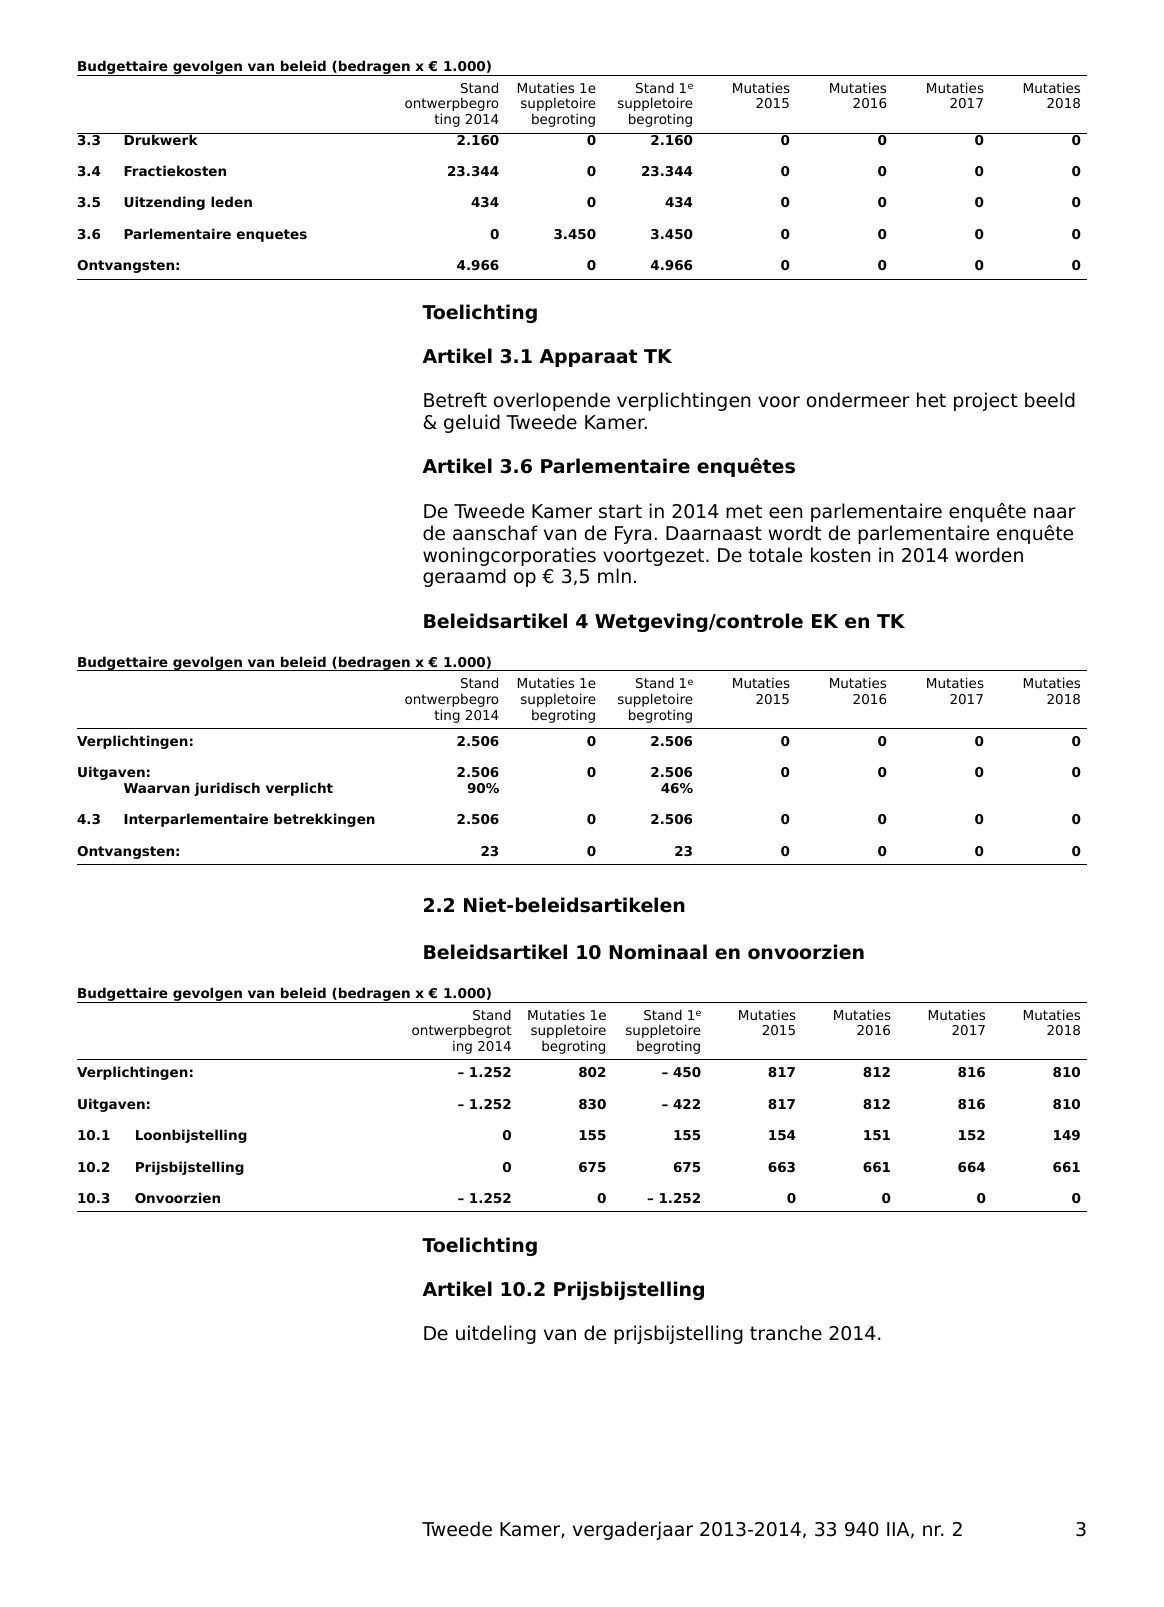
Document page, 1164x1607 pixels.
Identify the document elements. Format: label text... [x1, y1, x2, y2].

table_cell 0 [505, 195, 602, 211]
subtitle Artikel 3.1 Apparaat TK [422, 346, 1087, 368]
table_cell 3.3 [77, 134, 117, 148]
table_cell Loonbijstelling [129, 1128, 404, 1144]
table_cell [129, 1081, 404, 1096]
table_cell 0 [699, 134, 796, 148]
subtitle Artikel 3.6 Parlementaire enquêtes [422, 456, 1087, 478]
table_cell [707, 1175, 802, 1191]
table_cell [395, 243, 505, 258]
table_cell [77, 828, 117, 844]
table_cell 0 [796, 765, 893, 781]
table_cell 23.344 [395, 164, 505, 179]
table_cell [893, 796, 990, 812]
table_cell 810 [992, 1096, 1087, 1112]
table_cell 0 [893, 164, 990, 179]
table_cell 0 [893, 844, 990, 864]
table_cell – 422 [612, 1096, 707, 1112]
table_cell [77, 1175, 129, 1191]
table_cell Mutaties 2016 [802, 1003, 897, 1059]
table_cell 0 [699, 258, 796, 279]
table_cell 0 [796, 258, 893, 279]
table_cell Mutaties 2015 [699, 671, 796, 728]
table_cell [990, 749, 1087, 765]
table_cell 4.966 [395, 258, 505, 279]
table_cell 151 [802, 1128, 897, 1144]
table_cell [897, 1081, 992, 1096]
table_cell 816 [897, 1060, 992, 1081]
table_cell Stand ontwerpbegroting 2014 [395, 76, 505, 132]
table_cell [992, 1081, 1087, 1096]
table_cell [129, 1175, 404, 1191]
table_cell Uitzending leden [117, 195, 394, 211]
table_cell [802, 1112, 897, 1128]
table_cell [77, 180, 117, 195]
table_cell [699, 243, 796, 258]
table_cell Verplichtingen: [77, 1060, 404, 1081]
table_cell Mutaties 2016 [796, 76, 893, 132]
table_cell [117, 671, 394, 728]
table_cell 0 [505, 844, 602, 864]
table_cell 810 [992, 1060, 1087, 1081]
table_cell 0 [505, 258, 602, 279]
text De Tweede Kamer start in 2014 met een parlementaire enquête naar de aanschaf van de Fyra. Daarnaast wordt de parlementaire enquête woningcorporaties voortgezet. De totale kosten in 2014 worden geraamd op € 3,5 mln. [422, 501, 1087, 588]
table_cell [699, 148, 796, 164]
table_cell [699, 796, 796, 812]
table_cell [893, 148, 990, 164]
table_cell [395, 749, 505, 765]
table_cell [117, 828, 394, 844]
table_header Budgettaire gevolgen van beleid (bedragen x € 1.000) [77, 655, 1087, 670]
table_cell [602, 148, 699, 164]
subtitle Toelichting [422, 1234, 1087, 1256]
table_cell 2.506 [395, 765, 505, 781]
table_cell [77, 1112, 129, 1128]
table_cell 0 [404, 1128, 517, 1144]
table_cell 149 [992, 1128, 1087, 1144]
table_cell [897, 1175, 992, 1191]
table_cell [517, 1081, 612, 1096]
table_cell [77, 781, 117, 796]
table_cell Mutaties 1e suppletoire begroting [517, 1003, 612, 1059]
table_cell [505, 781, 602, 796]
table_cell [602, 243, 699, 258]
table_cell Interparlementaire betrekkingen [117, 812, 394, 828]
table_cell [505, 148, 602, 164]
table_cell 0 [699, 765, 796, 781]
table_cell [990, 211, 1087, 227]
table_cell [117, 76, 394, 132]
table_cell [796, 148, 893, 164]
table_cell [129, 1003, 404, 1059]
table_cell – 1.252 [404, 1060, 517, 1081]
table_cell 0 [699, 844, 796, 864]
table_cell 2.506 [602, 812, 699, 828]
table_cell [404, 1144, 517, 1159]
table_cell Stand 1e suppletoire begroting [602, 76, 699, 132]
table_cell 661 [992, 1159, 1087, 1175]
table_cell 0 [796, 812, 893, 828]
table_cell 816 [897, 1096, 992, 1112]
table_cell 23 [602, 844, 699, 864]
table_cell [992, 1112, 1087, 1128]
table_cell 155 [517, 1128, 612, 1144]
table_cell [117, 796, 394, 812]
table_cell 0 [404, 1159, 517, 1175]
table_cell [893, 781, 990, 796]
table_cell 0 [505, 164, 602, 179]
table_cell Waarvan juridisch verplicht [117, 781, 394, 796]
table_cell [802, 1175, 897, 1191]
table_cell 23.344 [602, 164, 699, 179]
table_cell 4.966 [602, 258, 699, 279]
table_cell Stand ontwerpbegroting 2014 [404, 1003, 517, 1059]
table_cell 0 [992, 1191, 1087, 1211]
table_cell 10.1 [77, 1128, 129, 1144]
table_cell 0 [893, 729, 990, 749]
table_cell Fractiekosten [117, 164, 394, 179]
table_cell 0 [990, 729, 1087, 749]
table_cell 0 [893, 227, 990, 242]
table_cell [117, 148, 394, 164]
table_cell Mutaties 2018 [990, 671, 1087, 728]
table_cell [990, 180, 1087, 195]
table_cell [77, 1144, 129, 1159]
table_cell 0 [990, 844, 1087, 864]
table_cell [395, 148, 505, 164]
table_cell [699, 828, 796, 844]
table_cell [117, 211, 394, 227]
table_cell 830 [517, 1096, 612, 1112]
table_cell [77, 1003, 129, 1059]
table_cell [77, 211, 117, 227]
table_cell 3.450 [505, 227, 602, 242]
table_cell Mutaties 2017 [893, 671, 990, 728]
table_cell [990, 781, 1087, 796]
table_cell 0 [796, 729, 893, 749]
table_cell – 1.252 [612, 1191, 707, 1211]
table_cell 3.5 [77, 195, 117, 211]
table_cell Drukwerk [117, 134, 394, 148]
table_cell 0 [897, 1191, 992, 1211]
table_cell 4.3 [77, 812, 117, 828]
table_cell [802, 1144, 897, 1159]
table_cell 23 [395, 844, 505, 864]
table_cell 0 [505, 812, 602, 828]
table_cell [699, 749, 796, 765]
table_cell 0 [893, 195, 990, 211]
table_cell 0 [990, 258, 1087, 279]
table_cell [602, 211, 699, 227]
table_cell – 1.252 [404, 1096, 517, 1112]
table_cell 0 [990, 812, 1087, 828]
table_cell Mutaties 1e suppletoire begroting [505, 671, 602, 728]
table_cell [77, 243, 117, 258]
table_cell [77, 1081, 129, 1096]
table_cell [404, 1112, 517, 1128]
table_cell Uitgaven: [77, 1096, 404, 1112]
table_cell [602, 749, 699, 765]
table_cell 10.2 [77, 1159, 129, 1175]
table_cell 2.160 [395, 134, 505, 148]
subtitle Beleidsartikel 4 Wetgeving/controle EK en TK [422, 611, 1087, 633]
table_cell 0 [505, 729, 602, 749]
table_cell [77, 671, 117, 728]
table_cell [77, 148, 117, 164]
table_cell [992, 1175, 1087, 1191]
table_cell [517, 1144, 612, 1159]
table_cell 0 [990, 765, 1087, 781]
table_cell 46% [602, 781, 699, 796]
table_cell 0 [796, 164, 893, 179]
table_cell 0 [505, 134, 602, 148]
table_cell 812 [802, 1060, 897, 1081]
table_cell [992, 1144, 1087, 1159]
table_header Budgettaire gevolgen van beleid (bedragen x € 1.000) [77, 986, 1087, 1002]
table_cell Ontvangsten: [77, 258, 394, 279]
table_cell [517, 1112, 612, 1128]
table_cell 0 [699, 227, 796, 242]
table_cell Stand 1e suppletoire begroting [612, 1003, 707, 1059]
table_cell 10.3 [77, 1191, 129, 1211]
table_cell [893, 828, 990, 844]
table_cell 0 [990, 195, 1087, 211]
table_cell 0 [802, 1191, 897, 1211]
table_cell [117, 180, 394, 195]
table_cell [990, 828, 1087, 844]
table_cell 3.4 [77, 164, 117, 179]
table_cell [404, 1175, 517, 1191]
table_cell [990, 148, 1087, 164]
table_cell Uitgaven: [77, 765, 394, 781]
table_cell Stand ontwerpbegroting 2014 [395, 671, 505, 728]
table_cell 675 [612, 1159, 707, 1175]
table_cell [505, 180, 602, 195]
table_cell 0 [893, 258, 990, 279]
table_cell [117, 243, 394, 258]
table_cell 2.506 [395, 729, 505, 749]
table_cell 0 [990, 164, 1087, 179]
table_cell Mutaties 2015 [707, 1003, 802, 1059]
table_cell [897, 1112, 992, 1128]
table_cell 154 [707, 1128, 802, 1144]
table_cell 0 [796, 134, 893, 148]
table_cell 0 [517, 1191, 612, 1211]
table_cell 812 [802, 1096, 897, 1112]
table_cell 0 [505, 765, 602, 781]
table_cell 155 [612, 1128, 707, 1144]
table_cell 0 [893, 812, 990, 828]
table_cell 817 [707, 1060, 802, 1081]
table_cell 0 [699, 729, 796, 749]
table_cell [517, 1175, 612, 1191]
table_cell [505, 243, 602, 258]
table_cell Verplichtingen: [77, 729, 394, 749]
table_cell [505, 749, 602, 765]
table_cell [77, 76, 117, 132]
subtitle Toelichting [422, 302, 1087, 324]
table_cell [129, 1112, 404, 1128]
table_cell 152 [897, 1128, 992, 1144]
table_cell 675 [517, 1159, 612, 1175]
table_cell [802, 1081, 897, 1096]
table_cell [796, 828, 893, 844]
table_cell [796, 781, 893, 796]
text Betreft overlopende verplichtingen voor ondermeer het project beeld & geluid Tweede Kamer. [422, 390, 1087, 434]
table_cell 434 [395, 195, 505, 211]
table_cell [395, 828, 505, 844]
table_cell [796, 796, 893, 812]
table_cell [893, 749, 990, 765]
table_cell [897, 1144, 992, 1159]
table_cell Mutaties 2017 [893, 76, 990, 132]
table_cell [990, 243, 1087, 258]
table_cell Mutaties 2016 [796, 671, 893, 728]
table_cell 0 [395, 227, 505, 242]
table_cell [602, 796, 699, 812]
table_cell [796, 180, 893, 195]
table_cell 0 [699, 812, 796, 828]
table_cell [612, 1175, 707, 1191]
table_cell Mutaties 2017 [897, 1003, 992, 1059]
table_cell Mutaties 2018 [990, 76, 1087, 132]
table_cell 2.506 [602, 765, 699, 781]
table_cell [707, 1112, 802, 1128]
table_cell [129, 1144, 404, 1159]
table_cell 817 [707, 1096, 802, 1112]
table_cell 434 [602, 195, 699, 211]
table_cell 2.506 [602, 729, 699, 749]
table_cell 2.506 [395, 812, 505, 828]
table_cell Onvoorzien [129, 1191, 404, 1211]
table_cell [395, 211, 505, 227]
table_cell [893, 211, 990, 227]
table_cell Mutaties 1e suppletoire begroting [505, 76, 602, 132]
subtitle Beleidsartikel 10 Nominaal en onvoorzien [422, 942, 1087, 964]
table_cell [395, 180, 505, 195]
table_cell 0 [707, 1191, 802, 1211]
table_cell 3.450 [602, 227, 699, 242]
table_cell [796, 243, 893, 258]
table_cell 0 [699, 195, 796, 211]
table_cell 3.6 [77, 227, 117, 242]
table_cell [404, 1081, 517, 1096]
table_cell [612, 1081, 707, 1096]
table_cell [602, 180, 699, 195]
table_cell 0 [699, 164, 796, 179]
table_cell Prijsbijstelling [129, 1159, 404, 1175]
table_cell 663 [707, 1159, 802, 1175]
table_cell 664 [897, 1159, 992, 1175]
table_cell 802 [517, 1060, 612, 1081]
table_cell Mutaties 2018 [992, 1003, 1087, 1059]
table_cell [77, 749, 117, 765]
table_cell [699, 211, 796, 227]
table_cell [893, 243, 990, 258]
table_cell [505, 211, 602, 227]
table_cell – 1.252 [404, 1191, 517, 1211]
table_cell 0 [893, 765, 990, 781]
table_cell Parlementaire enquetes [117, 227, 394, 242]
table_cell [117, 749, 394, 765]
table_cell [707, 1081, 802, 1096]
table_cell [893, 180, 990, 195]
table_cell [395, 796, 505, 812]
table_cell 2.160 [602, 134, 699, 148]
table_cell [612, 1144, 707, 1159]
subtitle 2.2 Niet-beleidsartikelen [422, 895, 1087, 917]
table_cell [505, 796, 602, 812]
table_cell Mutaties 2015 [699, 76, 796, 132]
table_cell 0 [893, 134, 990, 148]
table_cell [505, 828, 602, 844]
subtitle Artikel 10.2 Prijsbijstelling [422, 1279, 1087, 1301]
table_cell 661 [802, 1159, 897, 1175]
text De uitdeling van de prijsbijstelling tranche 2014. [422, 1323, 1087, 1345]
table_cell [707, 1144, 802, 1159]
table_cell [602, 828, 699, 844]
table_cell [699, 781, 796, 796]
table_header Budgettaire gevolgen van beleid (bedragen x € 1.000) [77, 59, 1087, 75]
table_cell 0 [990, 134, 1087, 148]
table_cell [990, 796, 1087, 812]
table_cell 0 [990, 227, 1087, 242]
table_cell 0 [796, 195, 893, 211]
table_cell [796, 211, 893, 227]
table_cell [612, 1112, 707, 1128]
table_cell 90% [395, 781, 505, 796]
table_cell [77, 796, 117, 812]
table_cell Stand 1e suppletoire begroting [602, 671, 699, 728]
table_cell [796, 749, 893, 765]
table_cell 0 [796, 227, 893, 242]
table_cell 0 [796, 844, 893, 864]
table_cell [699, 180, 796, 195]
table_cell Ontvangsten: [77, 844, 394, 864]
table_cell – 450 [612, 1060, 707, 1081]
